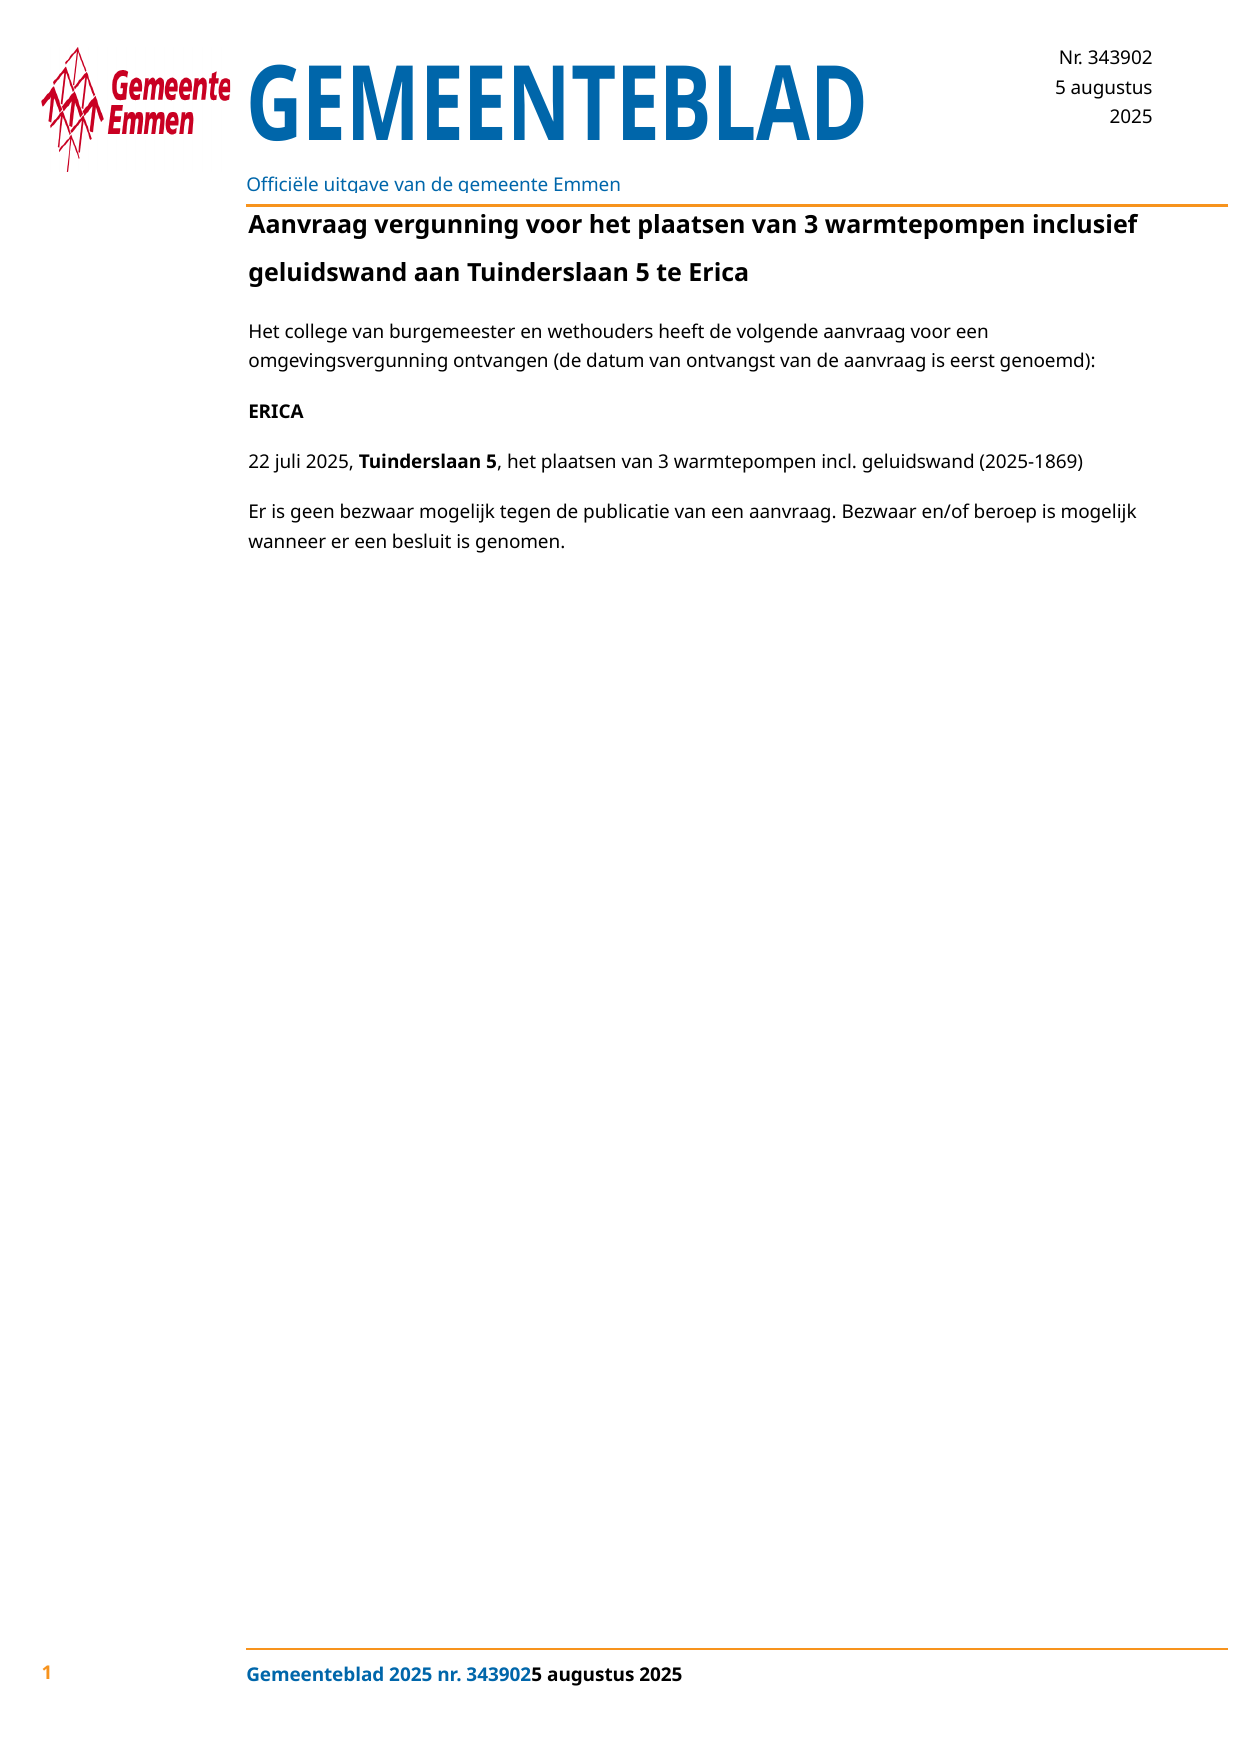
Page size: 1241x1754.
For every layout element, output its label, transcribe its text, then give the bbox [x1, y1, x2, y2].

picture [41, 47, 231, 172]
text Er is geen bezwaar mogelijk tegen de publicatie van een aanvraag. Bezwaar en/of beroep is mogelijk wanneer er een besluit is genomen. [248, 499, 1152, 554]
text 22 juli 2025, Tuinderslaan 5, het plaatsen van 3 warmtepompen incl. geluidswand (2025-1869) [248, 448, 1152, 474]
text Het college van burgemeester en wethouders heeft de volgende aanvraag voor een omgevingsvergunning ontvangen (de datum van ontvangst van de aanvraag is eerst genoemd): [248, 318, 1152, 373]
text ERICA [248, 398, 1152, 424]
text Aanvraag vergunning voor het plaatsen van 3 warmtepompen inclusief geluidswand aan Tuinderslaan 5 te Erica [248, 207, 1152, 288]
